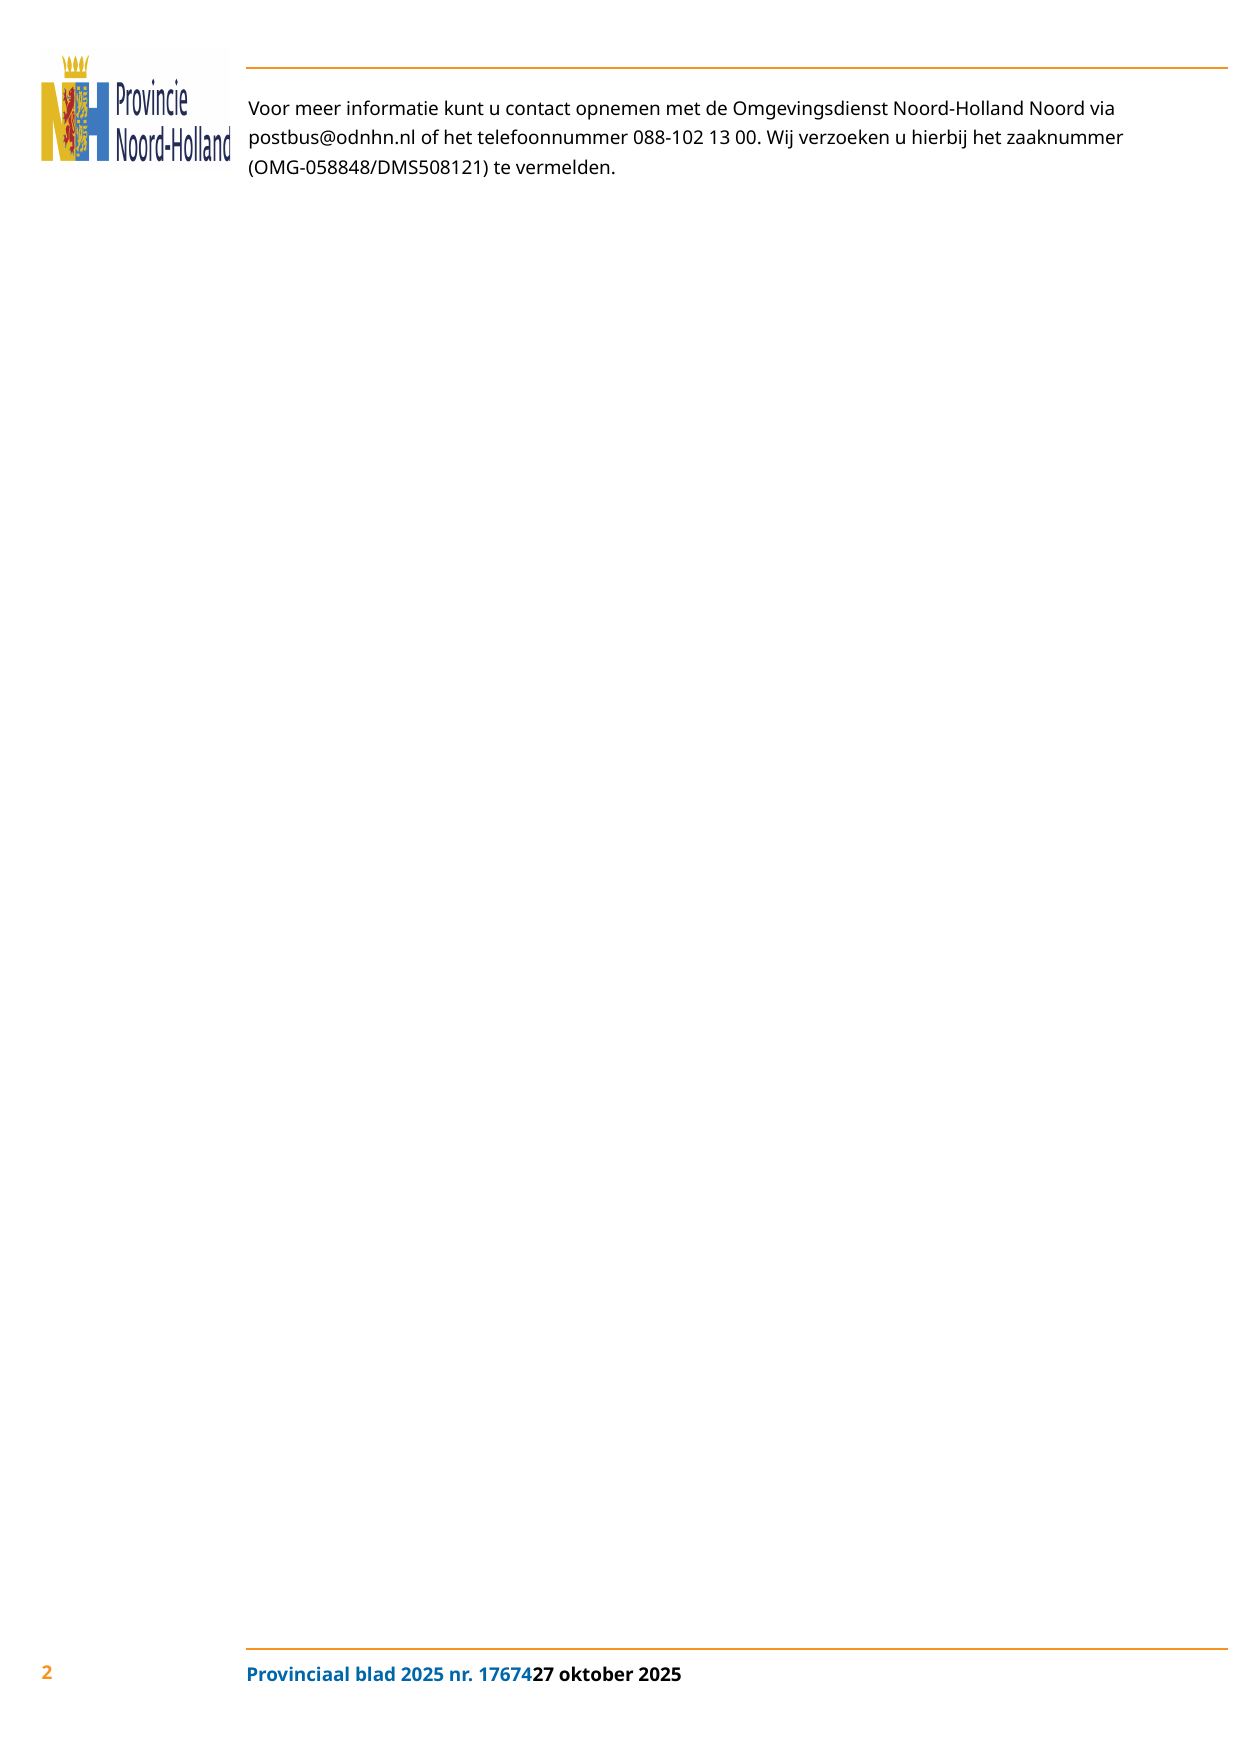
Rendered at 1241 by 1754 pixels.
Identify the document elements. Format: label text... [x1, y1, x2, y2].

picture [41, 47, 231, 172]
text Voor meer informatie kunt u contact opnemen met de Omgevingsdienst Noord-Holland Noord via postbus@odnhn.nl of het telefoonnummer 088-102 13 00. Wij verzoeken u hierbij het zaaknummer (OMG-058848/DMS508121) te vermelden. [248, 95, 1152, 180]
